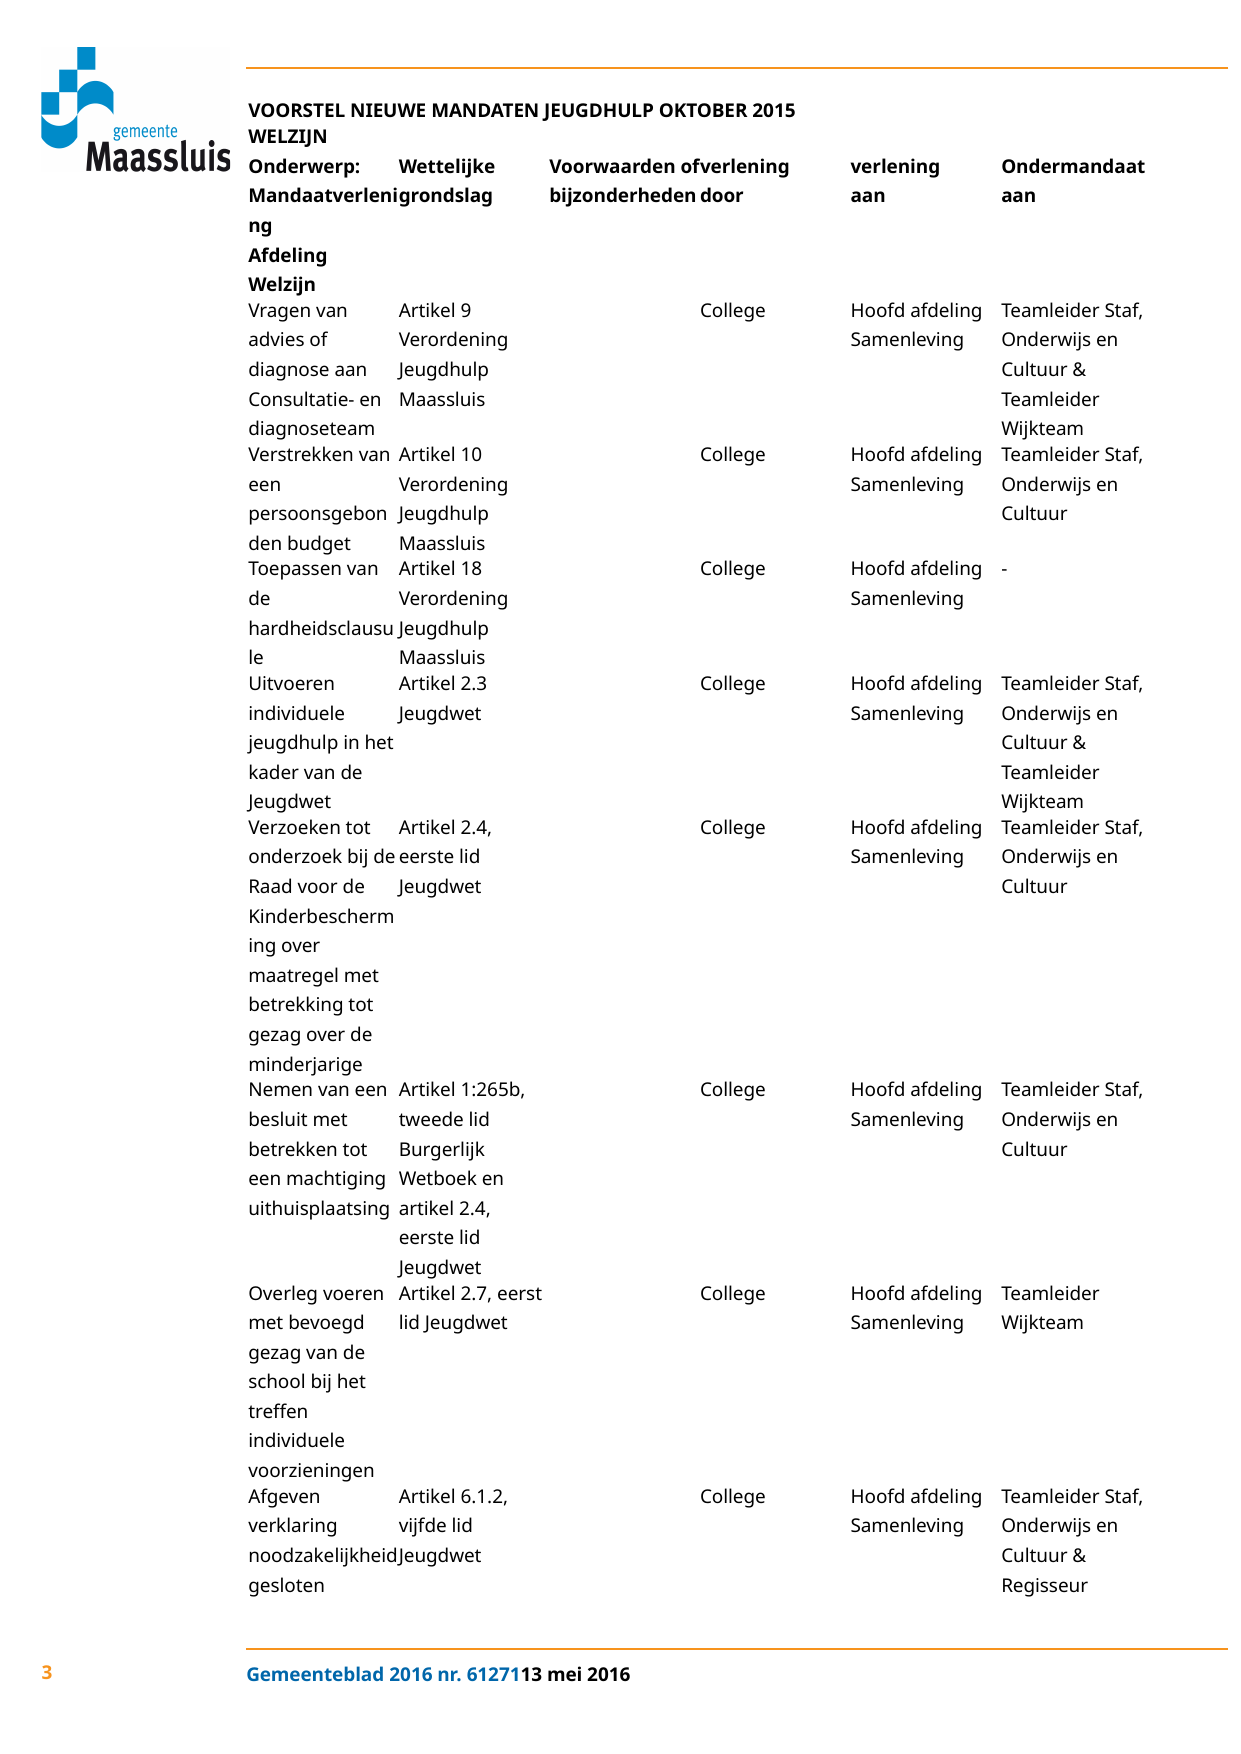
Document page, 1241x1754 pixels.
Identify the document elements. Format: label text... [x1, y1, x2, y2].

table_cell Vragen van advies of diagnose aan Consultatie- en diagnoseteam [248, 297, 398, 441]
table_cell College [700, 556, 850, 670]
table_cell Artikel 1:265b, tweede lid Burgerlijk Wetboek en artikel 2.4, eerste lid Jeugdwet [399, 1077, 549, 1280]
table_cell [549, 556, 700, 670]
table_cell [549, 1077, 700, 1280]
table_cell Hoofd afdeling Samenleving [850, 814, 1001, 1077]
table_cell Artikel 2.3 Jeugdwet [399, 670, 549, 814]
table_cell [549, 297, 700, 441]
picture [41, 47, 231, 172]
text WELZIJN [248, 123, 1152, 149]
table_cell Artikel 2.4, eerste lid Jeugdwet [399, 814, 549, 1077]
table_header Wettelijke grondslag [399, 153, 549, 297]
table_cell Teamleider Staf, Onderwijs en Cultuur [1001, 814, 1152, 1077]
table_cell College [700, 670, 850, 814]
table_cell Teamleider Staf, Onderwijs en Cultuur & Regisseur [1001, 1483, 1152, 1597]
table_cell [549, 441, 700, 556]
table_header Onderwerp: Mandaatverlening Afdeling Welzijn [248, 153, 398, 297]
table_cell [549, 1280, 700, 1483]
table_header Voorwaarden of bijzonderheden [549, 153, 700, 297]
table_cell Hoofd afdeling Samenleving [850, 297, 1001, 441]
table_cell Teamleider Staf, Onderwijs en Cultuur [1001, 441, 1152, 556]
table_cell Teamleider Staf, Onderwijs en Cultuur & Teamleider Wijkteam [1001, 297, 1152, 441]
table_cell Toepassen van de hardheidsclausule [248, 556, 398, 670]
table_cell Artikel 18 Verordening Jeugdhulp Maassluis [399, 556, 549, 670]
table_cell College [700, 297, 850, 441]
table_cell College [700, 1077, 850, 1280]
table_cell Artikel 10 Verordening Jeugdhulp Maassluis [399, 441, 549, 556]
table_cell Uitvoeren individuele jeugdhulp in het kader van de Jeugdwet [248, 670, 398, 814]
table_cell College [700, 1280, 850, 1483]
table_cell Hoofd afdeling Samenleving [850, 1483, 1001, 1597]
table_cell [549, 670, 700, 814]
table_header verlening door [700, 153, 850, 297]
table_cell - [1001, 556, 1152, 670]
table_cell Overleg voeren met bevoegd gezag van de school bij het treffen individuele voorzieningen [248, 1280, 398, 1483]
table_cell College [700, 1483, 850, 1597]
table_cell College [700, 441, 850, 556]
table_cell Artikel 9 Verordening Jeugdhulp Maassluis [399, 297, 549, 441]
table_cell Nemen van een besluit met betrekken tot een machtiging uithuisplaatsing [248, 1077, 398, 1280]
table_cell Hoofd afdeling Samenleving [850, 1280, 1001, 1483]
table_header Ondermandaat aan [1001, 153, 1152, 297]
table_cell Hoofd afdeling Samenleving [850, 441, 1001, 556]
table_cell Teamleider Staf, Onderwijs en Cultuur & Teamleider Wijkteam [1001, 670, 1152, 814]
table_cell Teamleider Staf, Onderwijs en Cultuur [1001, 1077, 1152, 1280]
table_cell Hoofd afdeling Samenleving [850, 1077, 1001, 1280]
table_cell Verstrekken van een persoonsgebonden budget [248, 441, 398, 556]
table_cell Hoofd afdeling Samenleving [850, 670, 1001, 814]
table_cell Artikel 6.1.2, vijfde lid Jeugdwet [399, 1483, 549, 1597]
table_cell Verzoeken tot onderzoek bij de Raad voor de Kinderbescherming over maatregel met betrekking tot gezag over de minderjarige [248, 814, 398, 1077]
table_cell Teamleider Wijkteam [1001, 1280, 1152, 1483]
picture [41, 47, 77, 92]
table_cell Afgeven verklaring noodzakelijkheid gesloten [248, 1483, 398, 1597]
table_cell College [700, 814, 850, 1077]
table_header verlening aan [850, 153, 1001, 297]
text VOORSTEL NIEUWE MANDATEN JEUGDHULP OKTOBER 2015 [248, 95, 1152, 123]
table_cell Hoofd afdeling Samenleving [850, 556, 1001, 670]
table_cell [549, 1483, 700, 1597]
table_cell [549, 814, 700, 1077]
table_cell Artikel 2.7, eerst lid Jeugdwet [399, 1280, 549, 1483]
